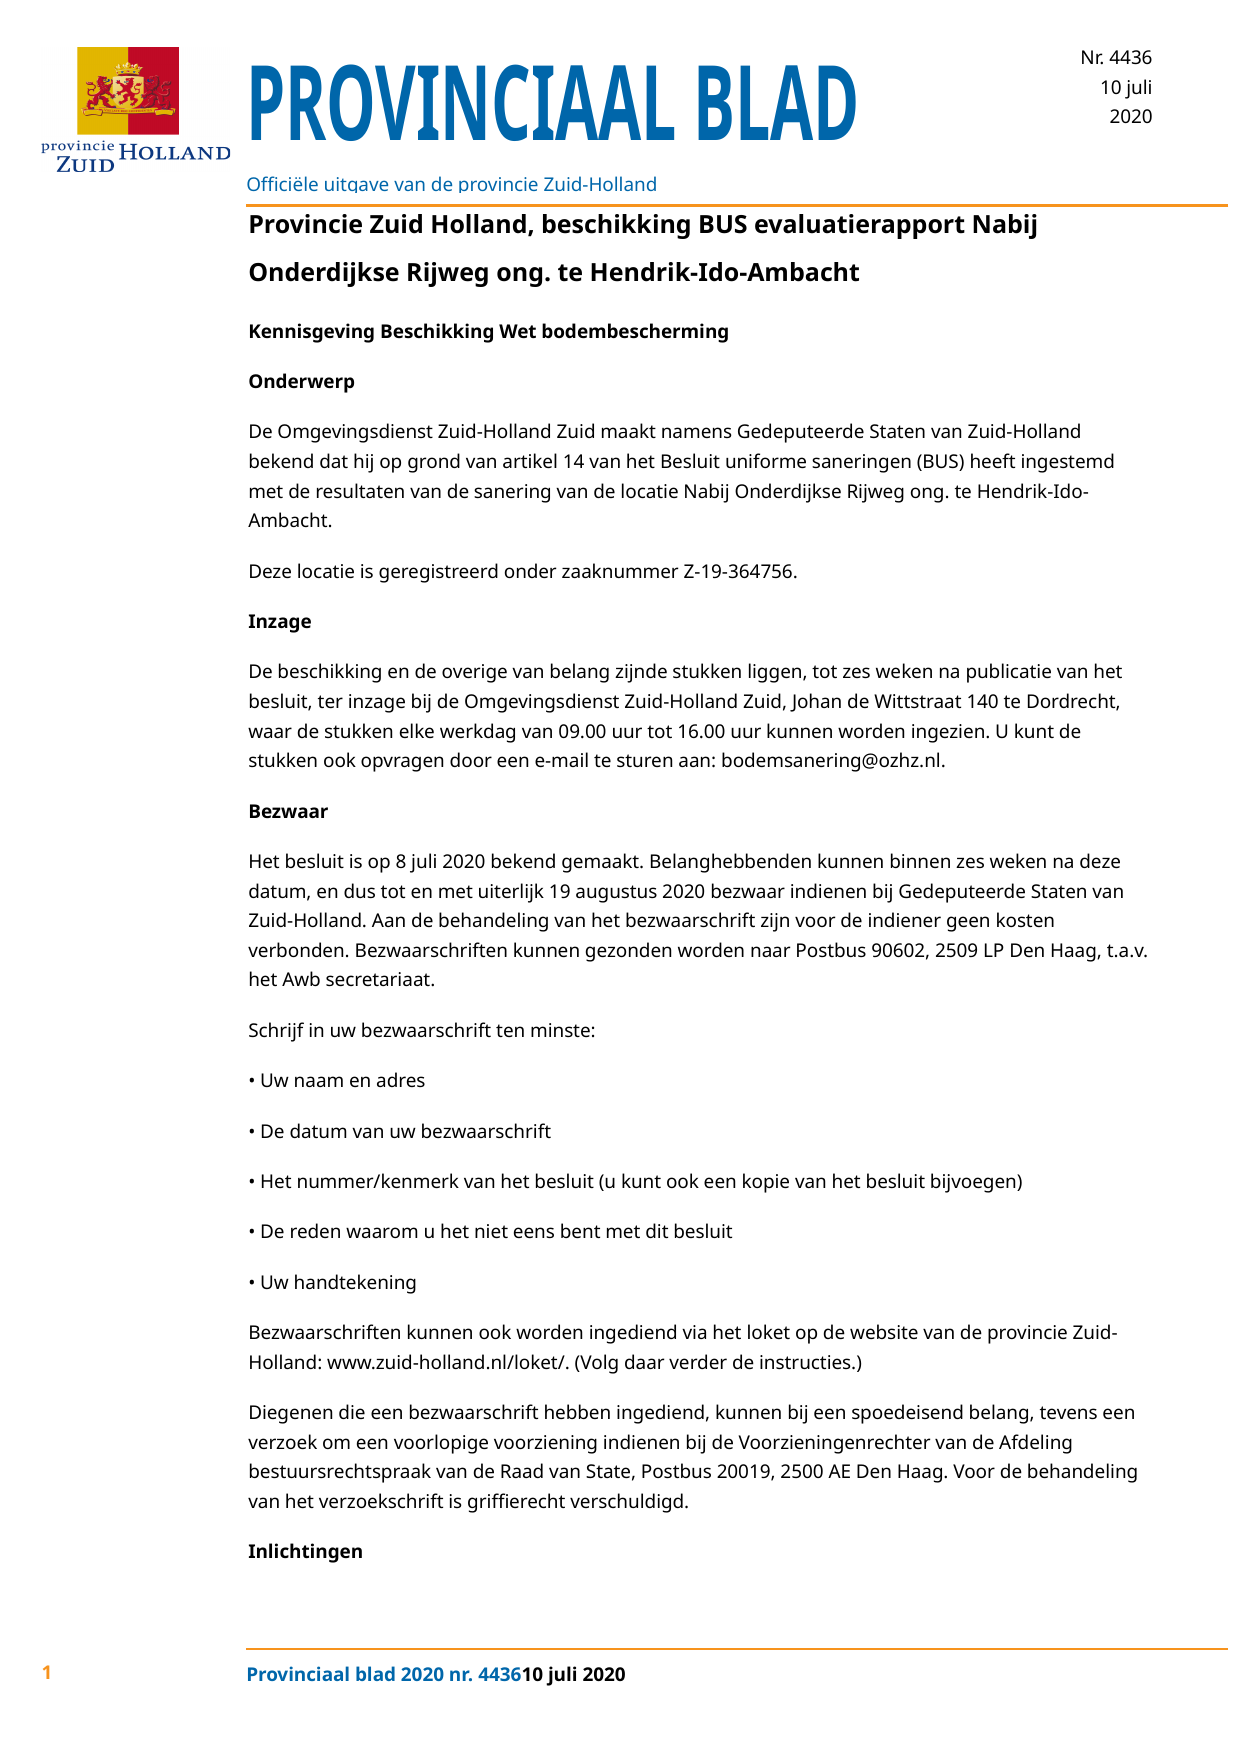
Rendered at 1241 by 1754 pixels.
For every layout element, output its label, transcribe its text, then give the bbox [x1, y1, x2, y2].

text Provincie Zuid Holland, beschikking BUS evaluatierapport Nabij Onderdijkse Rijweg ong. te Hendrik-Ido-Ambacht [248, 207, 1152, 288]
text Schrijf in uw bezwaarschrift ten minste: [248, 1017, 1152, 1043]
text Bezwaarschriften kunnen ook worden ingediend via het loket op de website van de provincie Zuid-Holland: www.zuid-holland.nl/loket/. (Volg daar verder de instructies.) [248, 1319, 1152, 1375]
text • De reden waarom u het niet eens bent met dit besluit [248, 1219, 1152, 1244]
text De beschikking en de overige van belang zijnde stukken liggen, tot zes weken na publicatie van het besluit, ter inzage bij de Omgevingsdienst Zuid-Holland Zuid, Johan de Wittstraat 140 te Dordrecht, waar de stukken elke werkdag van 09.00 uur tot 16.00 uur kunnen worden ingezien. U kunt de stukken ook opvragen door een e-mail te sturen aan: bodemsanering@ozhz.nl. [248, 659, 1152, 773]
text De Omgevingsdienst Zuid-Holland Zuid maakt namens Gedeputeerde Staten van Zuid-Holland bekend dat hij op grond van artikel 14 van het Besluit uniforme saneringen (BUS) heeft ingestemd met de resultaten van de sanering van de locatie Nabij Onderdijkse Rijweg ong. te Hendrik-Ido-Ambacht. [248, 419, 1152, 533]
text Kennisgeving Beschikking Wet bodembescherming [248, 318, 1152, 344]
text • Uw handtekening [248, 1269, 1152, 1295]
text Onderwerp [248, 368, 1152, 394]
text Het besluit is op 8 juli 2020 bekend gemaakt. Belanghebbenden kunnen binnen zes weken na deze datum, en dus tot en met uiterlijk 19 augustus 2020 bezwaar indienen bij Gedeputeerde Staten van Zuid-Holland. Aan de behandeling van het bezwaarschrift zijn voor de indiener geen kosten verbonden. Bezwaarschriften kunnen gezonden worden naar Postbus 90602, 2509 LP Den Haag, t.a.v. het Awb secretariaat. [248, 848, 1152, 992]
text Diegenen die een bezwaarschrift hebben ingediend, kunnen bij een spoedeisend belang, tevens een verzoek om een voorlopige voorziening indienen bij de Voorzieningenrechter van de Afdeling bestuursrechtspraak van de Raad van State, Postbus 20019, 2500 AE Den Haag. Voor de behandeling van het verzoekschrift is griffierecht verschuldigd. [248, 1399, 1152, 1514]
text Deze locatie is geregistreerd onder zaaknummer Z-19-364756. [248, 558, 1152, 584]
text • De datum van uw bezwaarschrift [248, 1118, 1152, 1144]
text Bezwaar [248, 798, 1152, 824]
picture [41, 47, 231, 172]
text • Uw naam en adres [248, 1067, 1152, 1093]
text Inlichtingen [248, 1539, 1152, 1564]
text • Het nummer/kenmerk van het besluit (u kunt ook een kopie van het besluit bijvoegen) [248, 1168, 1152, 1194]
text Inzage [248, 608, 1152, 634]
